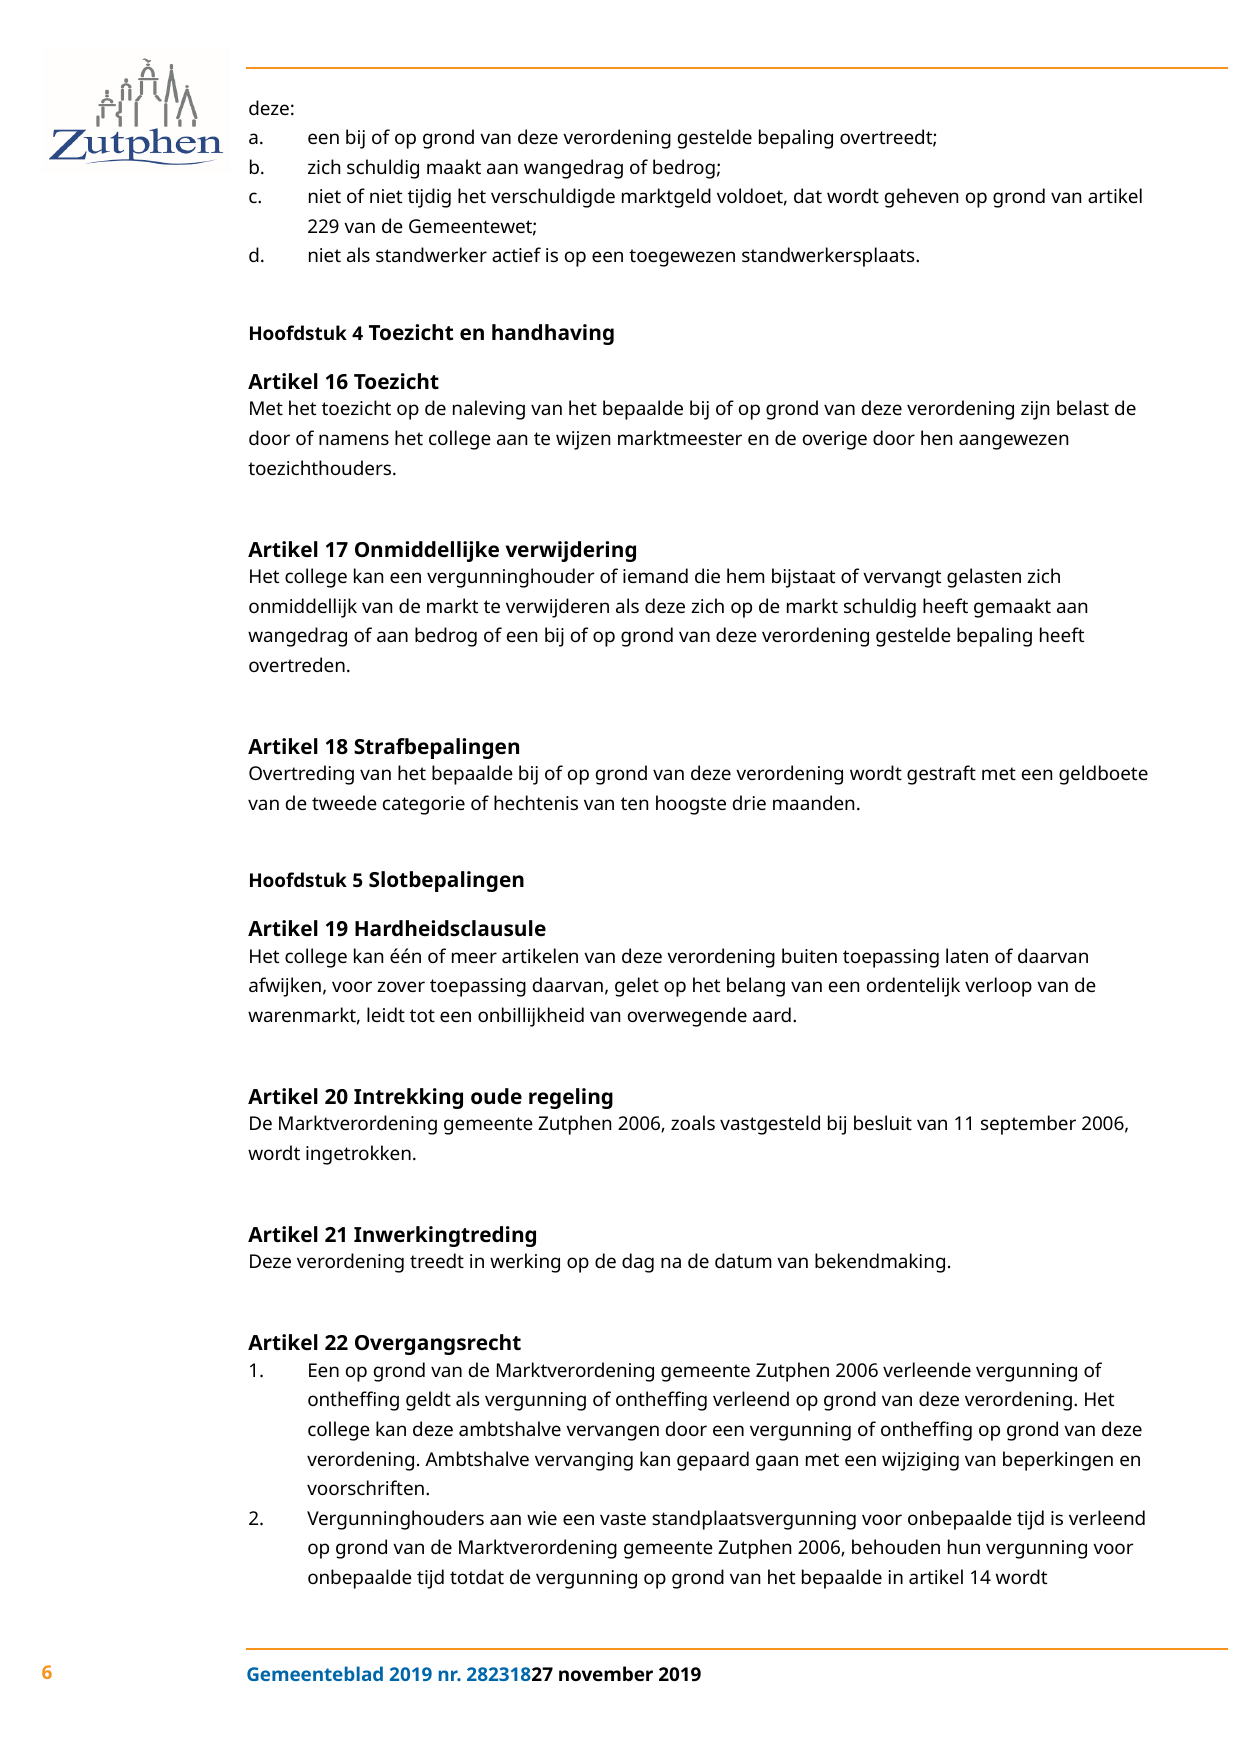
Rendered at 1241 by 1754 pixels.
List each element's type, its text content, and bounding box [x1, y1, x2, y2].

list zich schuldig maakt aan wangedrag of bedrog; [248, 154, 1152, 180]
list Een op grond van de Marktverordening gemeente Zutphen 2006 verleende vergunning of ontheffing geldt als vergunning of ontheffing verleend op grond van deze verordening. Het college kan deze ambtshalve vervangen door een vergunning of ontheffing op grond van deze verordening. Ambtshalve vervanging kan gepaard gaan met een wijziging van beperkingen en voorschriften. [248, 1357, 1152, 1501]
text Artikel 21 Inwerkingtreding [248, 1220, 1152, 1248]
text deze: [248, 95, 1152, 121]
list niet of niet tijdig het verschuldigde marktgeld voldoet, dat wordt geheven op grond van artikel 229 van de Gemeentewet; [248, 183, 1152, 239]
text Artikel 16 Toezicht [248, 367, 1152, 396]
list Vergunninghouders aan wie een vaste standplaatsvergunning voor onbepaalde tijd is verleend op grond van de Marktverordening gemeente Zutphen 2006, behouden hun vergunning voor onbepaalde tijd totdat de vergunning op grond van het bepaalde in artikel 14 wordt [248, 1505, 1152, 1590]
text Artikel 17 Onmiddellijke verwijdering [248, 535, 1152, 563]
text Artikel 20 Intrekking oude regeling [248, 1082, 1152, 1111]
text Hoofdstuk 4 Toezicht en handhaving [248, 318, 1152, 346]
text De Marktverordening gemeente Zutphen 2006, zoals vastgesteld bij besluit van 11 september 2006, wordt ingetrokken. [248, 1111, 1152, 1166]
list een bij of op grond van deze verordening gestelde bepaling overtreedt; [248, 124, 1152, 150]
picture [41, 47, 231, 172]
text Het college kan één of meer artikelen van deze verordening buiten toepassing laten of daarvan afwijken, voor zover toepassing daarvan, gelet op het belang van een ordentelijk verloop van de warenmarkt, leidt tot een onbillijkheid van overwegende aard. [248, 943, 1152, 1028]
text Artikel 19 Hardheidsclausule [248, 914, 1152, 943]
text Hoofdstuk 5 Slotbepalingen [248, 865, 1152, 894]
list niet als standwerker actief is op een toegewezen standwerkersplaats. [248, 243, 1152, 268]
text Deze verordening treedt in werking op de dag na de datum van bekendmaking. [248, 1248, 1152, 1274]
text Het college kan een vergunninghouder of iemand die hem bijstaat of vervangt gelasten zich onmiddellijk van de markt te verwijderen als deze zich op de markt schuldig heeft gemaakt aan wangedrag of aan bedrog of een bij of op grond van deze verordening gestelde bepaling heeft overtreden. [248, 563, 1152, 678]
text Artikel 18 Strafbepalingen [248, 732, 1152, 760]
text Met het toezicht op de naleving van het bepaalde bij of op grond van deze verordening zijn belast de door of namens het college aan te wijzen marktmeester en de overige door hen aangewezen toezichthouders. [248, 396, 1152, 481]
text Artikel 22 Overgangsrecht [248, 1328, 1152, 1357]
text Overtreding van het bepaalde bij of op grond van deze verordening wordt gestraft met een geldboete van de tweede categorie of hechtenis van ten hoogste drie maanden. [248, 760, 1152, 816]
